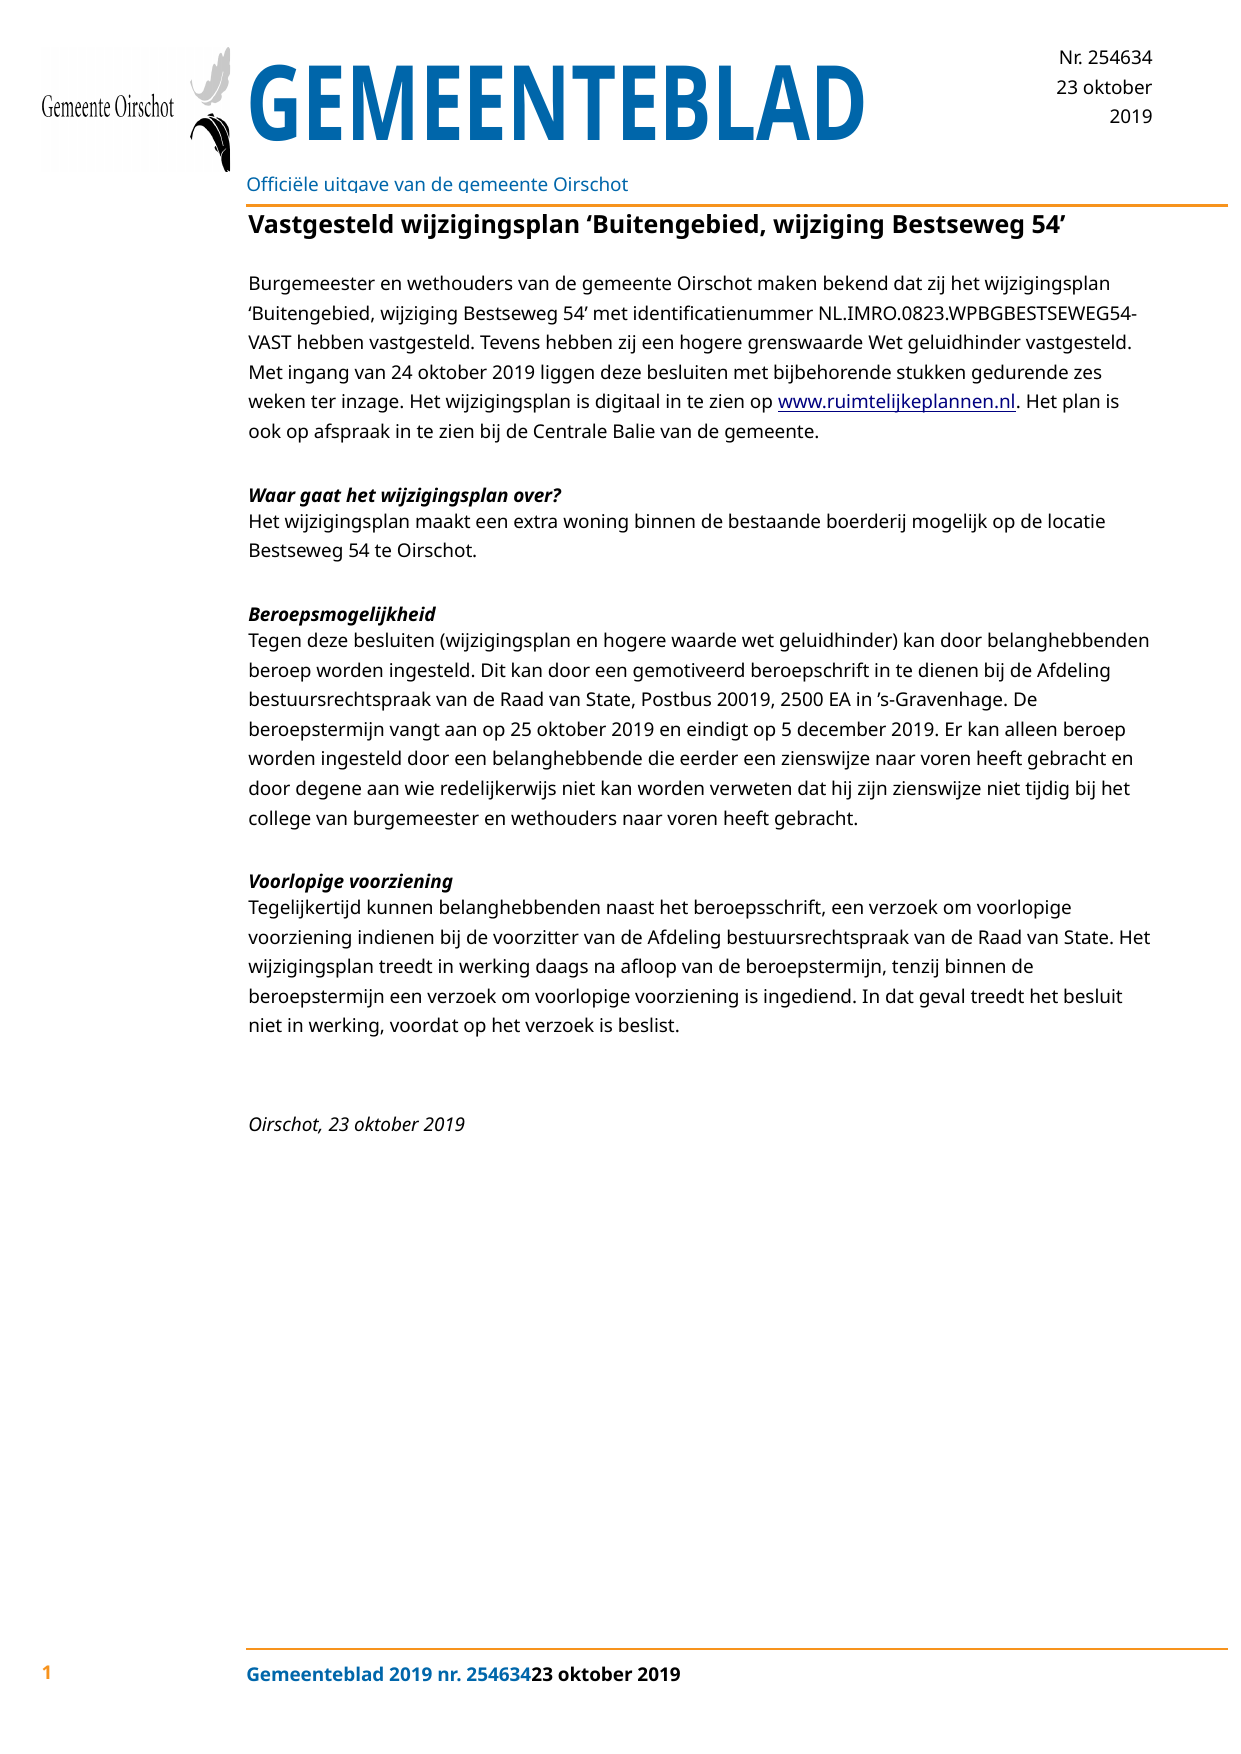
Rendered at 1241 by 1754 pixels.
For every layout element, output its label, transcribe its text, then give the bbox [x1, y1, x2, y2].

text Het wijzigingsplan maakt een extra woning binnen de bestaande boerderij mogelijk op de locatie Bestseweg 54 te Oirschot. [248, 508, 1152, 563]
text Burgemeester en wethouders van de gemeente Oirschot maken bekend dat zij het wijzigingsplan ‘Buitengebied, wijziging Bestseweg 54’ met identificatienummer NL.IMRO.0823.WPBGBESTSEWEG54-VAST hebben vastgesteld. Tevens hebben zij een hogere grenswaarde Wet geluidhinder vastgesteld. Met ingang van 24 oktober 2019 liggen deze besluiten met bijbehorende stukken gedurende zes weken ter inzage. Het wijzigingsplan is digitaal in te zien op www.ruimtelijkeplannen.nl. Het plan is ook op afspraak in te zien bij de Centrale Balie van de gemeente. [248, 270, 1152, 444]
text Oirschot, 23 oktober 2019 [248, 1111, 1152, 1137]
text Beroepsmogelijkheid [248, 601, 1152, 627]
text Vastgesteld wijzigingsplan ‘Buitengebied, wijziging Bestseweg 54’ [248, 207, 1152, 241]
text Tegelijkertijd kunnen belanghebbenden naast het beroepsschrift, een verzoek om voorlopige voorziening indienen bij de voorzitter van de Afdeling bestuursrechtspraak van de Raad van State. Het wijzigingsplan treedt in werking daags na afloop van de beroepstermijn, tenzij binnen de beroepstermijn een verzoek om voorlopige voorziening is ingediend. In dat geval treedt het besluit niet in werking, voordat op het verzoek is beslist. [248, 894, 1152, 1038]
text Voorlopige voorziening [248, 869, 1152, 894]
text Tegen deze besluiten (wijzigingsplan en hogere waarde wet geluidhinder) kan door belanghebbenden beroep worden ingesteld. Dit kan door een gemotiveerd beroepschrift in te dienen bij de Afdeling bestuursrechtspraak van de Raad van State, Postbus 20019, 2500 EA in ’s-Gravenhage. De beroepstermijn vangt aan op 25 oktober 2019 en eindigt op 5 december 2019. Er kan alleen beroep worden ingesteld door een belanghebbende die eerder een zienswijze naar voren heeft gebracht en door degene aan wie redelijkerwijs niet kan worden verweten dat hij zijn zienswijze niet tijdig bij het college van burgemeester en wethouders naar voren heeft gebracht. [248, 627, 1152, 830]
text Waar gaat het wijzigingsplan over? [248, 482, 1152, 508]
picture [41, 47, 231, 172]
